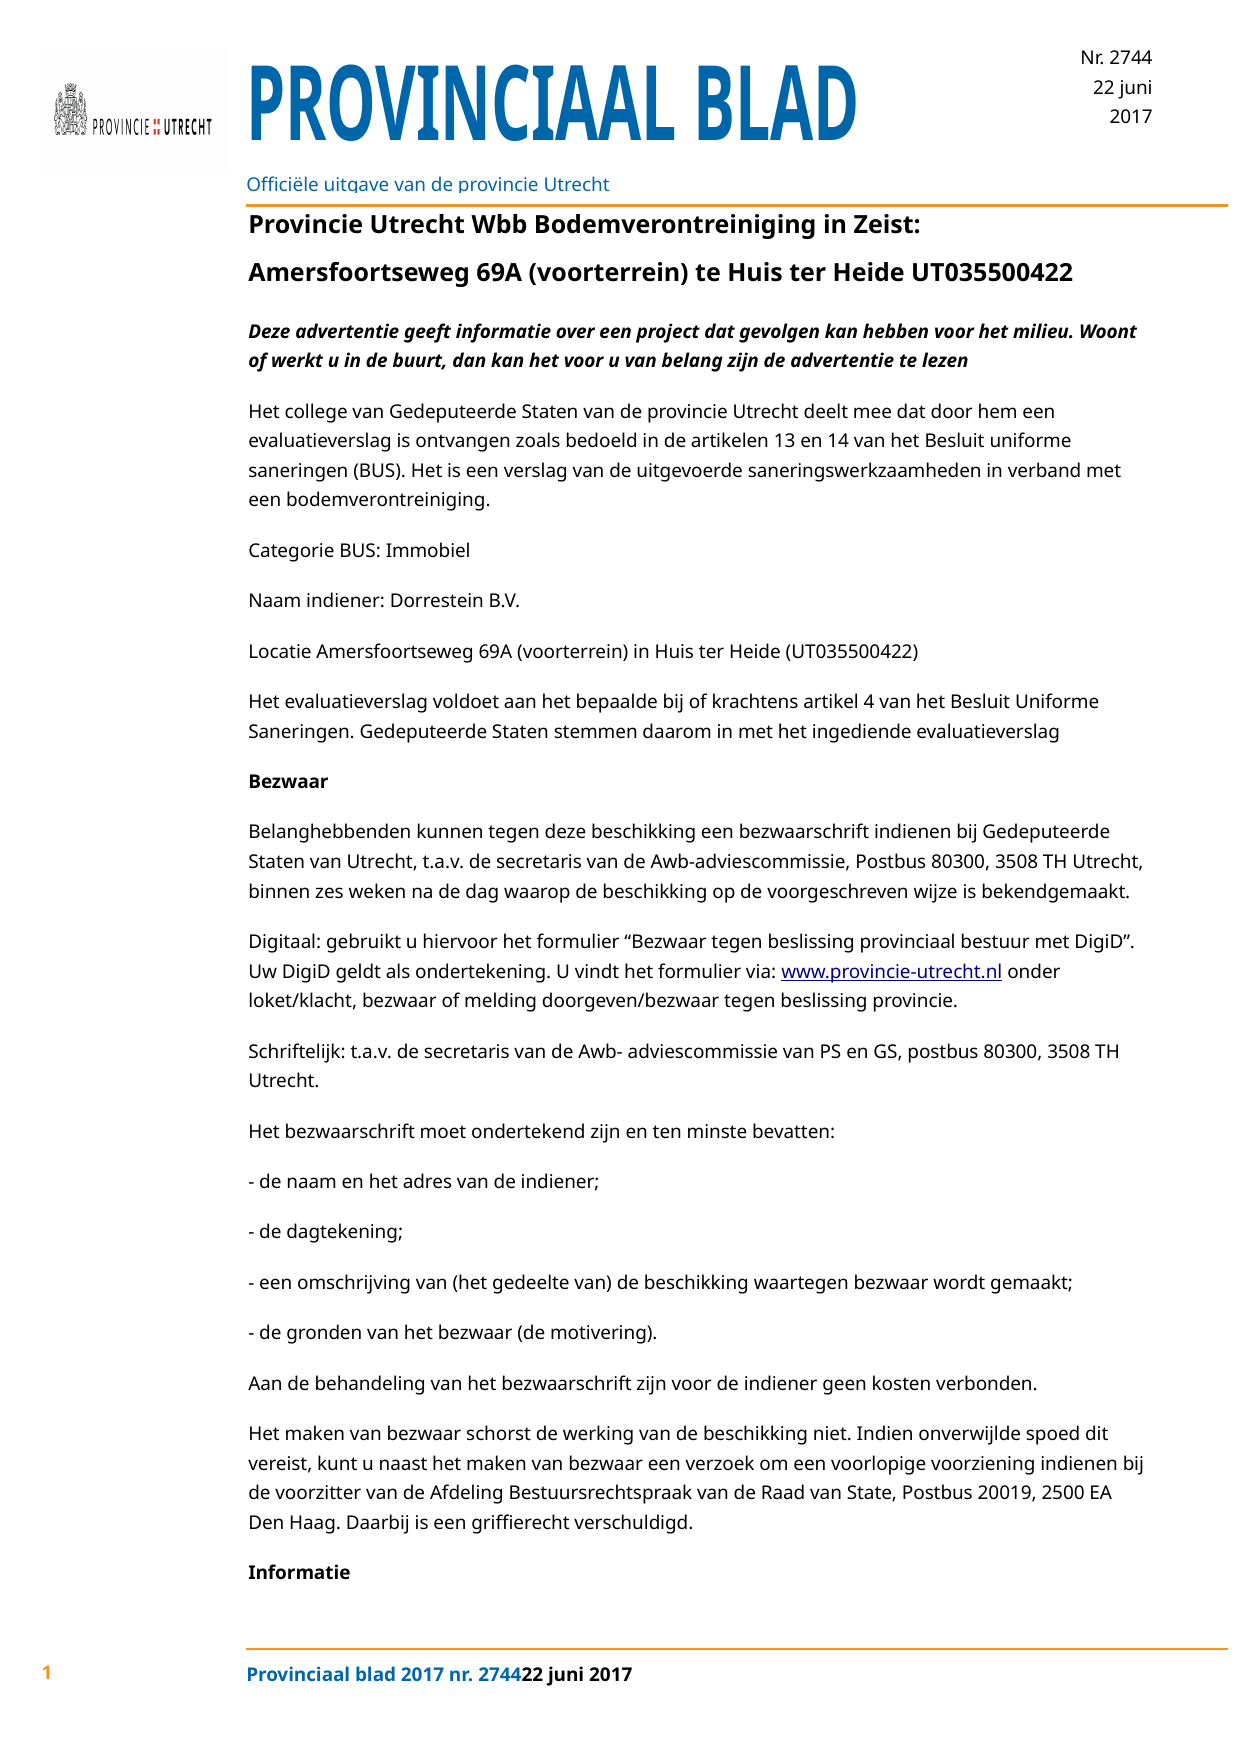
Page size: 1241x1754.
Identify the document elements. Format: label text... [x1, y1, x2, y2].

text Deze advertentie geeft informatie over een project dat gevolgen kan hebben voor het milieu. Woont of werkt u in de buurt, dan kan het voor u van belang zijn de advertentie te lezen [248, 318, 1152, 373]
text Het maken van bezwaar schorst de werking van de beschikking niet. Indien onverwijlde spoed dit vereist, kunt u naast het maken van bezwaar een verzoek om een voorlopige voorziening indienen bij de voorzitter van de Afdeling Bestuursrechtspraak van de Raad van State, Postbus 20019, 2500 EA Den Haag. Daarbij is een griffierecht verschuldigd. [248, 1420, 1152, 1535]
text Aan de behandeling van het bezwaarschrift zijn voor de indiener geen kosten verbonden. [248, 1370, 1152, 1396]
text - de gronden van het bezwaar (de motivering). [248, 1319, 1152, 1345]
picture [41, 47, 231, 172]
text Categorie BUS: Immobiel [248, 537, 1152, 563]
text Belanghebbenden kunnen tegen deze beschikking een bezwaarschrift indienen bij Gedeputeerde Staten van Utrecht, t.a.v. de secretaris van de Awb-adviescommissie, Postbus 80300, 3508 TH Utrecht, binnen zes weken na de dag waarop de beschikking op de voorgeschreven wijze is bekendgemaakt. [248, 819, 1152, 904]
text - de naam en het adres van de indiener; [248, 1168, 1152, 1194]
text - een omschrijving van (het gedeelte van) de beschikking waartegen bezwaar wordt gemaakt; [248, 1269, 1152, 1295]
text - de dagtekening; [248, 1219, 1152, 1244]
text Digitaal: gebruikt u hiervoor het formulier “Bezwaar tegen beslissing provinciaal bestuur met DigiD”. Uw DigiD geldt als ondertekening. U vindt het formulier via: www.provincie-utrecht.nl onder loket/klacht, bezwaar of melding doorgeven/bezwaar tegen beslissing provincie. [248, 928, 1152, 1013]
text Locatie Amersfoortseweg 69A (voorterrein) in Huis ter Heide (UT035500422) [248, 638, 1152, 664]
text Informatie [248, 1559, 1152, 1585]
text Schriftelijk: t.a.v. de secretaris van de Awb- adviescommissie van PS en GS, postbus 80300, 3508 TH Utrecht. [248, 1038, 1152, 1093]
text Bezwaar [248, 768, 1152, 794]
text Provincie Utrecht Wbb Bodemverontreiniging in Zeist: Amersfoortseweg 69A (voorterrein) te Huis ter Heide UT035500422 [248, 207, 1152, 288]
text Naam indiener: Dorrestein B.V. [248, 587, 1152, 613]
text Het college van Gedeputeerde Staten van de provincie Utrecht deelt mee dat door hem een evaluatieverslag is ontvangen zoals bedoeld in de artikelen 13 en 14 van het Besluit uniforme saneringen (BUS). Het is een verslag van de uitgevoerde saneringswerkzaamheden in verband met een bodemverontreiniging. [248, 398, 1152, 512]
text Het bezwaarschrift moet ondertekend zijn en ten minste bevatten: [248, 1118, 1152, 1144]
text Het evaluatieverslag voldoet aan het bepaalde bij of krachtens artikel 4 van het Besluit Uniforme Saneringen. Gedeputeerde Staten stemmen daarom in met het ingediende evaluatieverslag [248, 688, 1152, 744]
